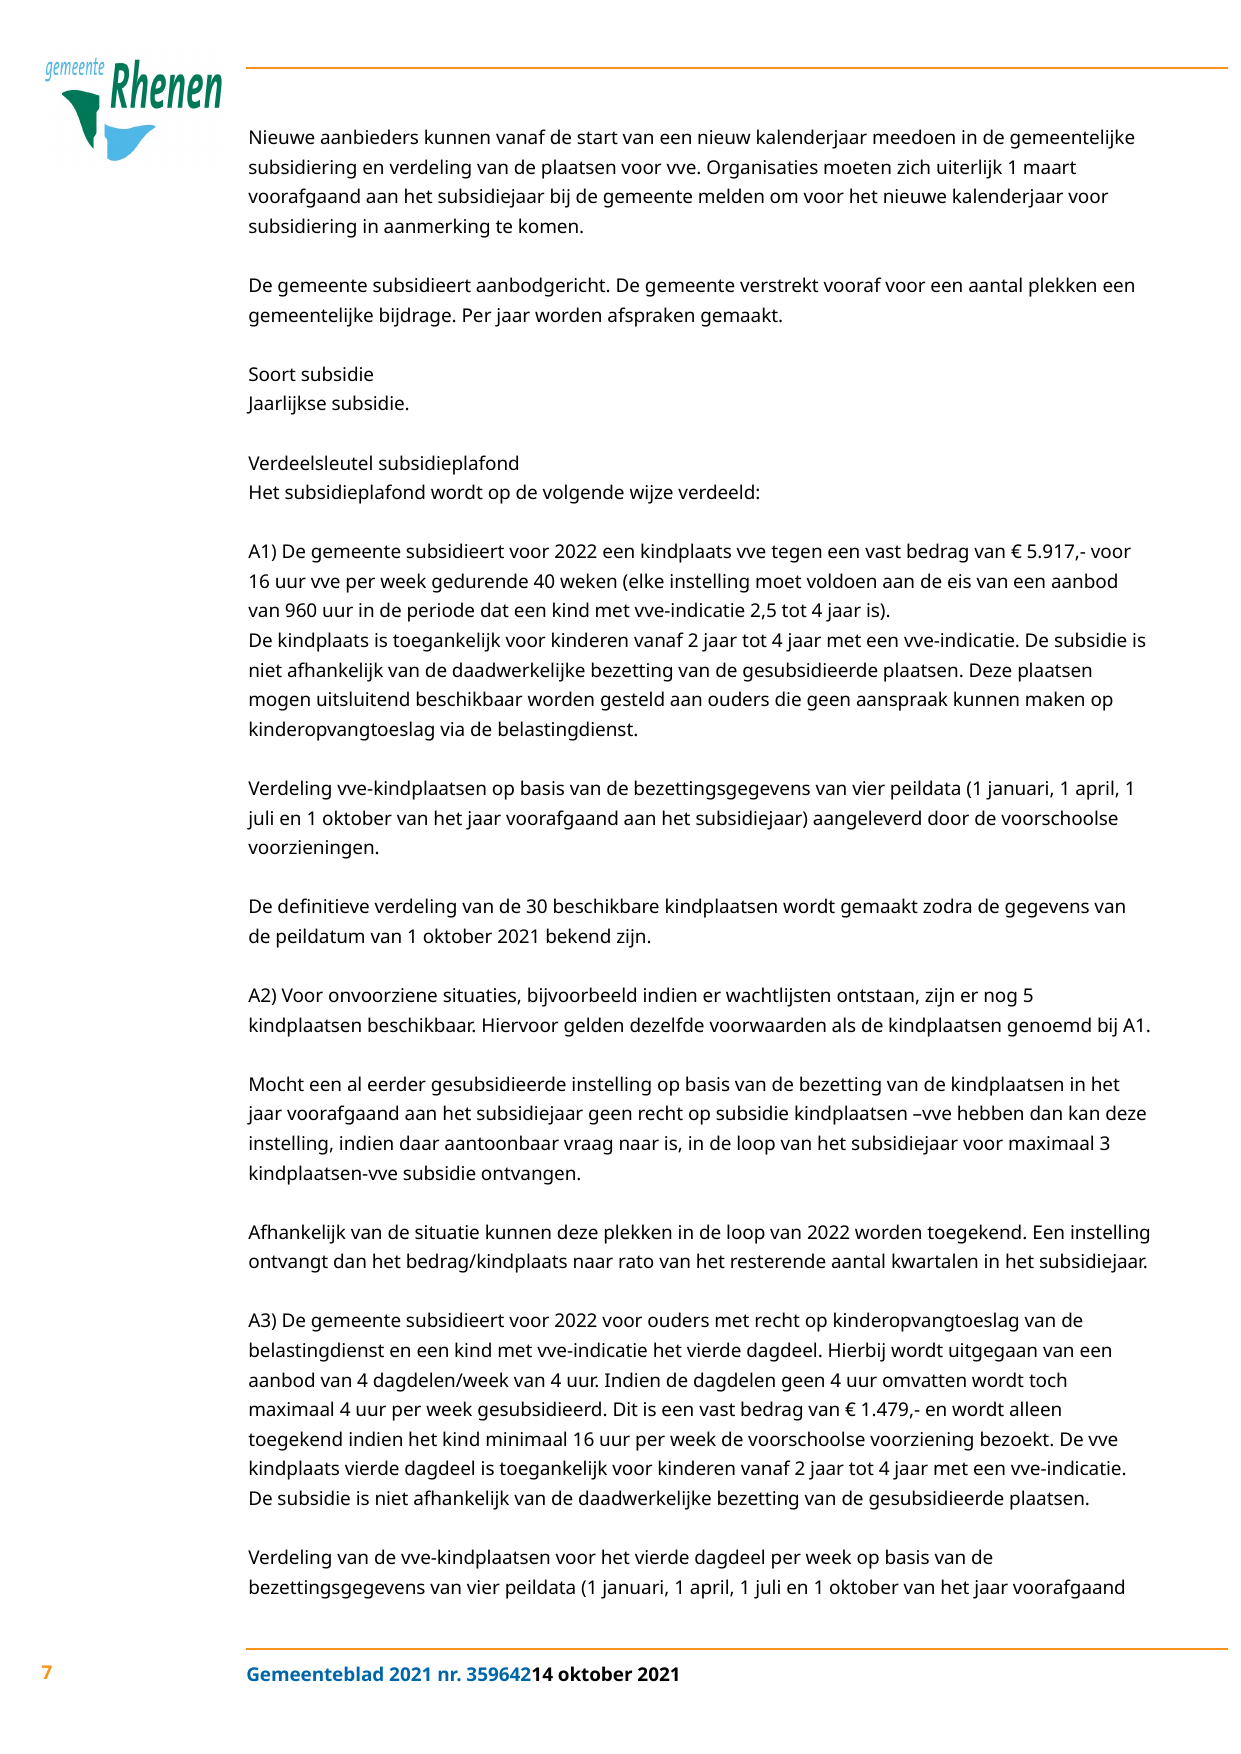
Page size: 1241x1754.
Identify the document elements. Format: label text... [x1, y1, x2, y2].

text De definitieve verdeling van de 30 beschikbare kindplaatsen wordt gemaakt zodra de gegevens van de peildatum van 1 oktober 2021 bekend zijn. [248, 893, 1152, 949]
text A3) De gemeente subsidieert voor 2022 voor ouders met recht op kinderopvangtoeslag van de belastingdienst en een kind met vve-indicatie het vierde dagdeel. Hierbij wordt uitgegaan van een aanbod van 4 dagdelen/week van 4 uur. Indien de dagdelen geen 4 uur omvatten wordt toch maximaal 4 uur per week gesubsidieerd. Dit is een vast bedrag van € 1.479,- en wordt alleen toegekend indien het kind minimaal 16 uur per week de voorschoolse voorziening bezoekt. De vve kindplaats vierde dagdeel is toegankelijk voor kinderen vanaf 2 jaar tot 4 jaar met een vve-indicatie. De subsidie is niet afhankelijk van de daadwerkelijke bezetting van de gesubsidieerde plaatsen. [248, 1308, 1152, 1511]
text Mocht een al eerder gesubsidieerde instelling op basis van de bezetting van de kindplaatsen in het jaar voorafgaand aan het subsidiejaar geen recht op subsidie kindplaatsen –vve hebben dan kan deze instelling, indien daar aantoonbaar vraag naar is, in de loop van het subsidiejaar voor maximaal 3 kindplaatsen-vve subsidie ontvangen. [248, 1071, 1152, 1186]
text Jaarlijkse subsidie. [248, 391, 1152, 416]
text Verdeelsleutel subsidieplafond [248, 450, 1152, 476]
text A1) De gemeente subsidieert voor 2022 een kindplaats vve tegen een vast bedrag van € 5.917,- voor 16 uur vve per week gedurende 40 weken (elke instelling moet voldoen aan de eis van een aanbod van 960 uur in de periode dat een kind met vve-indicatie 2,5 tot 4 jaar is). [248, 538, 1152, 623]
text Verdeling van de vve-kindplaatsen voor het vierde dagdeel per week op basis van de bezettingsgegevens van vier peildata (1 januari, 1 april, 1 juli en 1 oktober van het jaar voorafgaand [248, 1544, 1152, 1600]
text Het subsidieplafond wordt op de volgende wijze verdeeld: [248, 479, 1152, 505]
text A2) Voor onvoorziene situaties, bijvoorbeeld indien er wachtlijsten ontstaan, zijn er nog 5 kindplaatsen beschikbaar. Hiervoor gelden dezelfde voorwaarden als de kindplaatsen genoemd bij A1. [248, 982, 1152, 1038]
text De kindplaats is toegankelijk voor kinderen vanaf 2 jaar tot 4 jaar met een vve-indicatie. De subsidie is niet afhankelijk van de daadwerkelijke bezetting van de gesubsidieerde plaatsen. Deze plaatsen mogen uitsluitend beschikbaar worden gesteld aan ouders die geen aanspraak kunnen maken op kinderopvangtoeslag via de belastingdienst. [248, 627, 1152, 742]
picture [41, 47, 231, 172]
text Verdeling vve-kindplaatsen op basis van de bezettingsgegevens van vier peildata (1 januari, 1 april, 1 juli en 1 oktober van het jaar voorafgaand aan het subsidiejaar) aangeleverd door de voorschoolse voorzieningen. [248, 775, 1152, 860]
text Nieuwe aanbieders kunnen vanaf de start van een nieuw kalenderjaar meedoen in de gemeentelijke subsidiering en verdeling van de plaatsen voor vve. Organisaties moeten zich uiterlijk 1 maart voorafgaand aan het subsidiejaar bij de gemeente melden om voor het nieuwe kalenderjaar voor subsidiering in aanmerking te komen. [248, 124, 1152, 239]
text De gemeente subsidieert aanbodgericht. De gemeente verstrekt vooraf voor een aantal plekken een gemeentelijke bijdrage. Per jaar worden afspraken gemaakt. [248, 272, 1152, 328]
text Afhankelijk van de situatie kunnen deze plekken in de loop van 2022 worden toegekend. Een instelling ontvangt dan het bedrag/kindplaats naar rato van het resterende aantal kwartalen in het subsidiejaar. [248, 1219, 1152, 1274]
text Soort subsidie [248, 361, 1152, 387]
